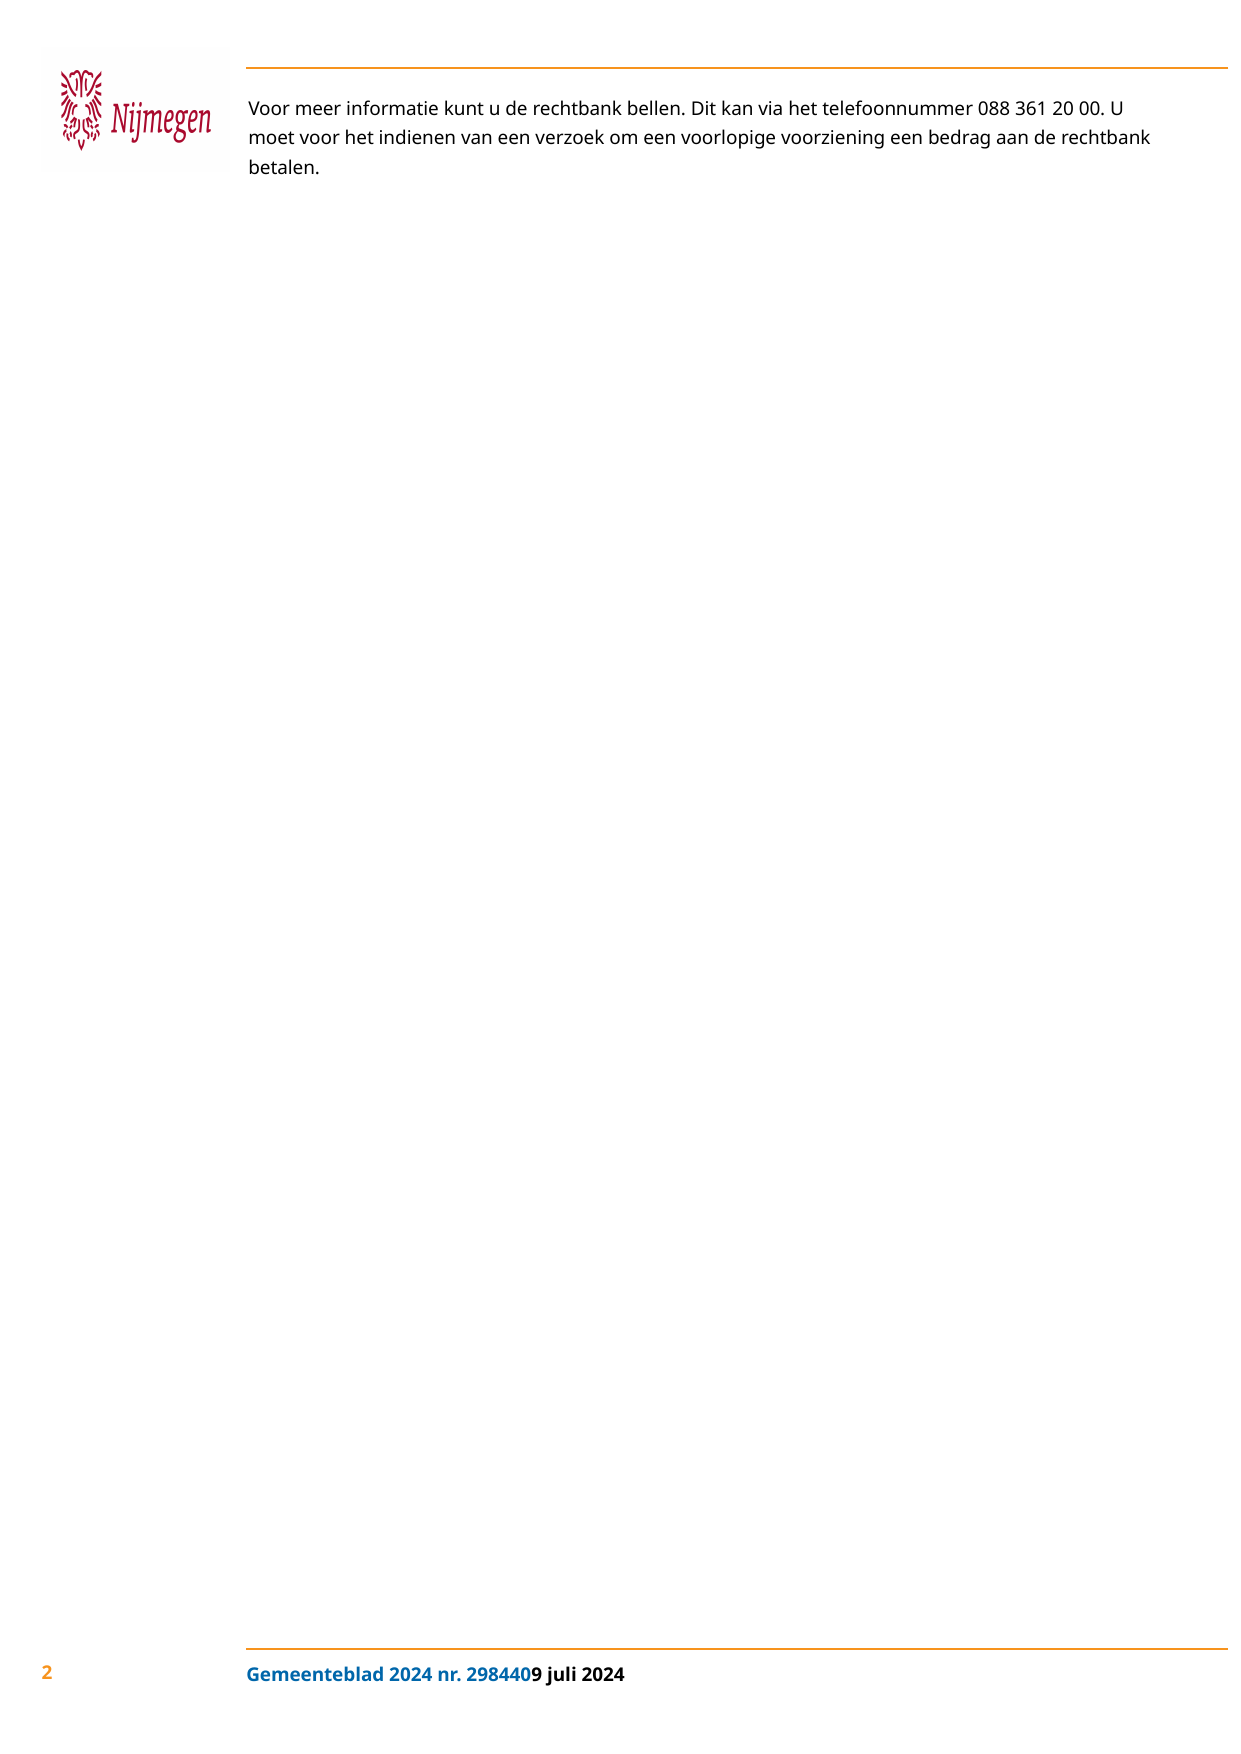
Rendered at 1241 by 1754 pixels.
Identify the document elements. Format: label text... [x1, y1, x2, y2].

text Voor meer informatie kunt u de rechtbank bellen. Dit kan via het telefoonnummer 088 361 20 00. U moet voor het indienen van een verzoek om een voorlopige voorziening een bedrag aan de rechtbank betalen. [248, 95, 1152, 180]
picture [41, 47, 231, 172]
